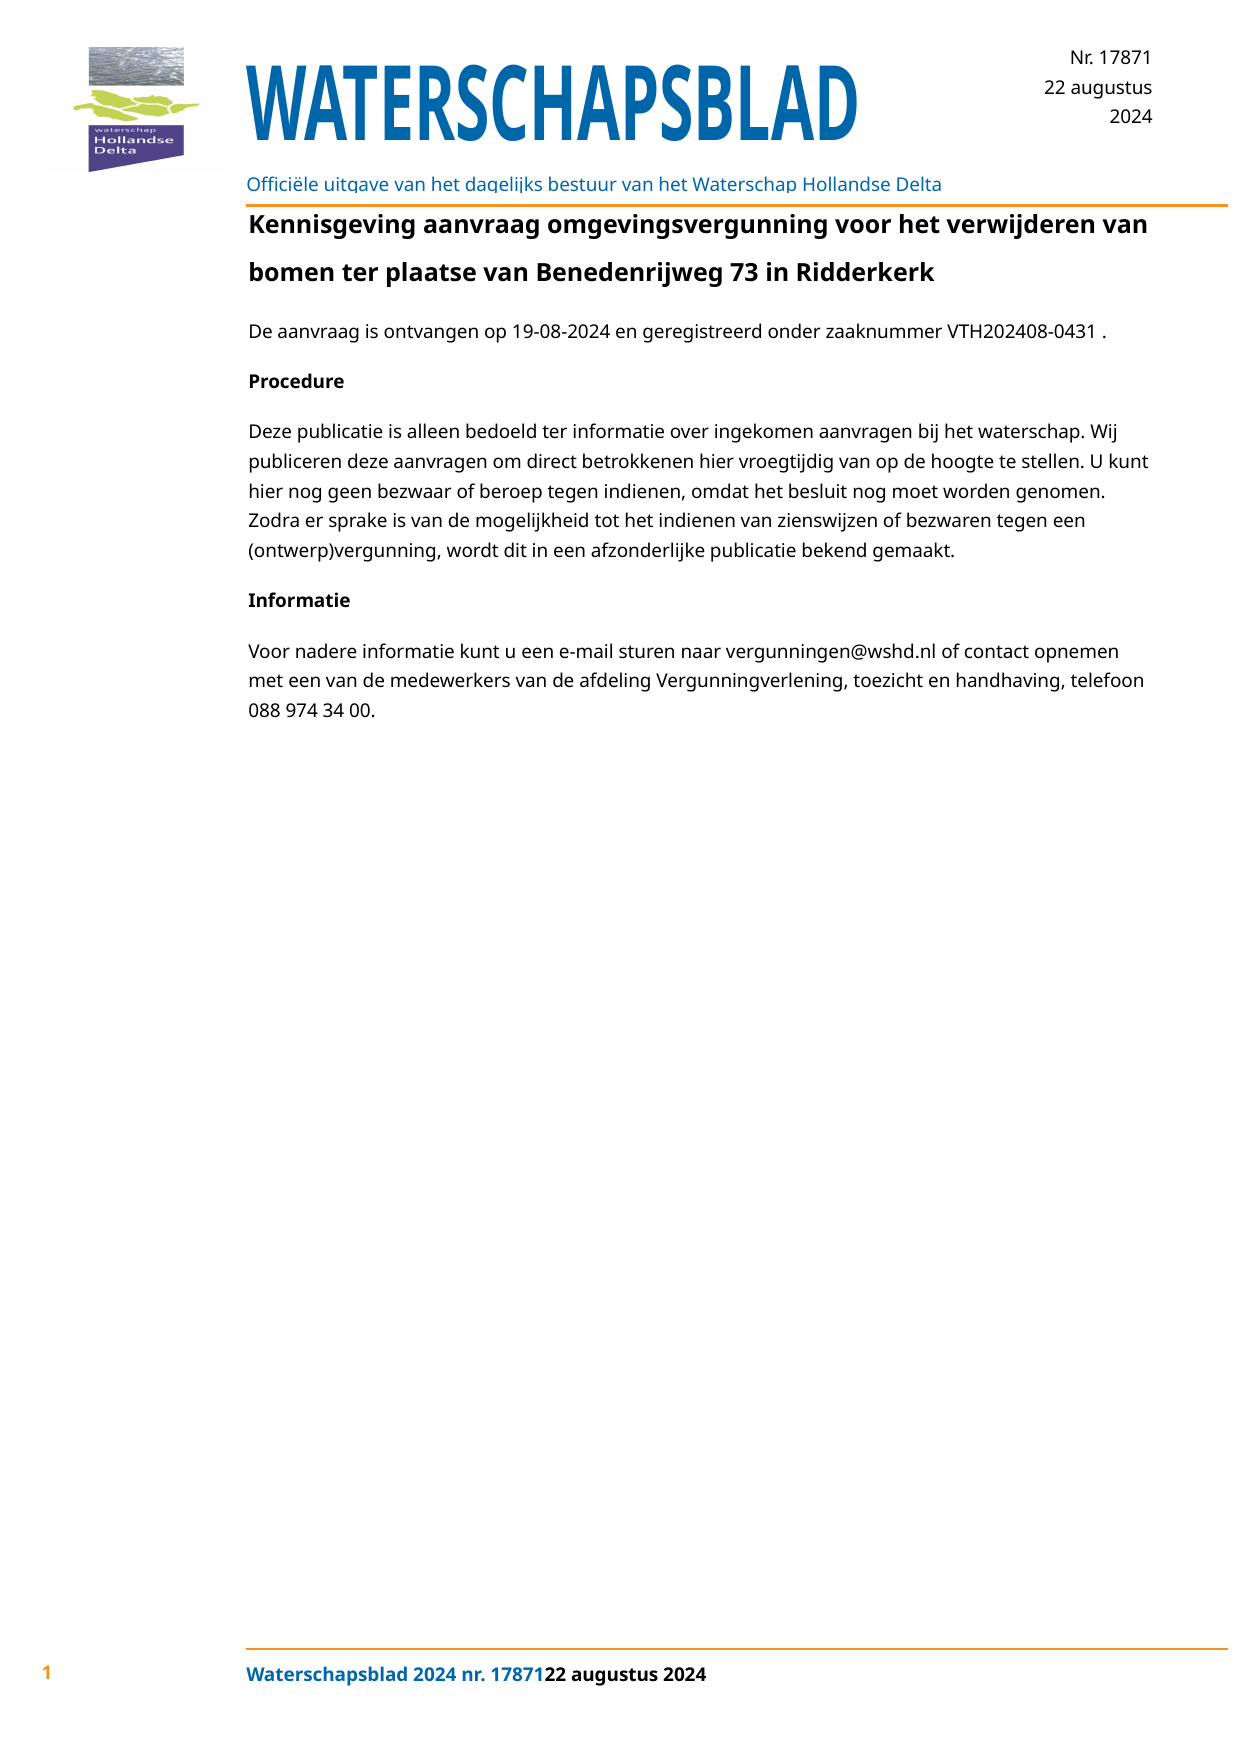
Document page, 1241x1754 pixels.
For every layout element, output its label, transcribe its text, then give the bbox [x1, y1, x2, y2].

text Kennisgeving aanvraag omgevingsvergunning voor het verwijderen van bomen ter plaatse van Benedenrijweg 73 in Ridderkerk [248, 207, 1152, 288]
text De aanvraag is ontvangen op 19-08-2024 en geregistreerd onder zaaknummer VTH202408-0431 . [248, 318, 1152, 344]
picture [41, 47, 231, 172]
text Deze publicatie is alleen bedoeld ter informatie over ingekomen aanvragen bij het waterschap. Wij publiceren deze aanvragen om direct betrokkenen hier vroegtijdig van op de hoogte te stellen. U kunt hier nog geen bezwaar of beroep tegen indienen, omdat het besluit nog moet worden genomen. Zodra er sprake is van de mogelijkheid tot het indienen van zienswijzen of bezwaren tegen een (ontwerp)vergunning, wordt dit in een afzonderlijke publicatie bekend gemaakt. [248, 419, 1152, 563]
text Informatie [248, 587, 1152, 613]
text Voor nadere informatie kunt u een e-mail sturen naar vergunningen@wshd.nl of contact opnemen met een van de medewerkers van de afdeling Vergunningverlening, toezicht en handhaving, telefoon 088 974 34 00. [248, 638, 1152, 723]
text Procedure [248, 368, 1152, 394]
